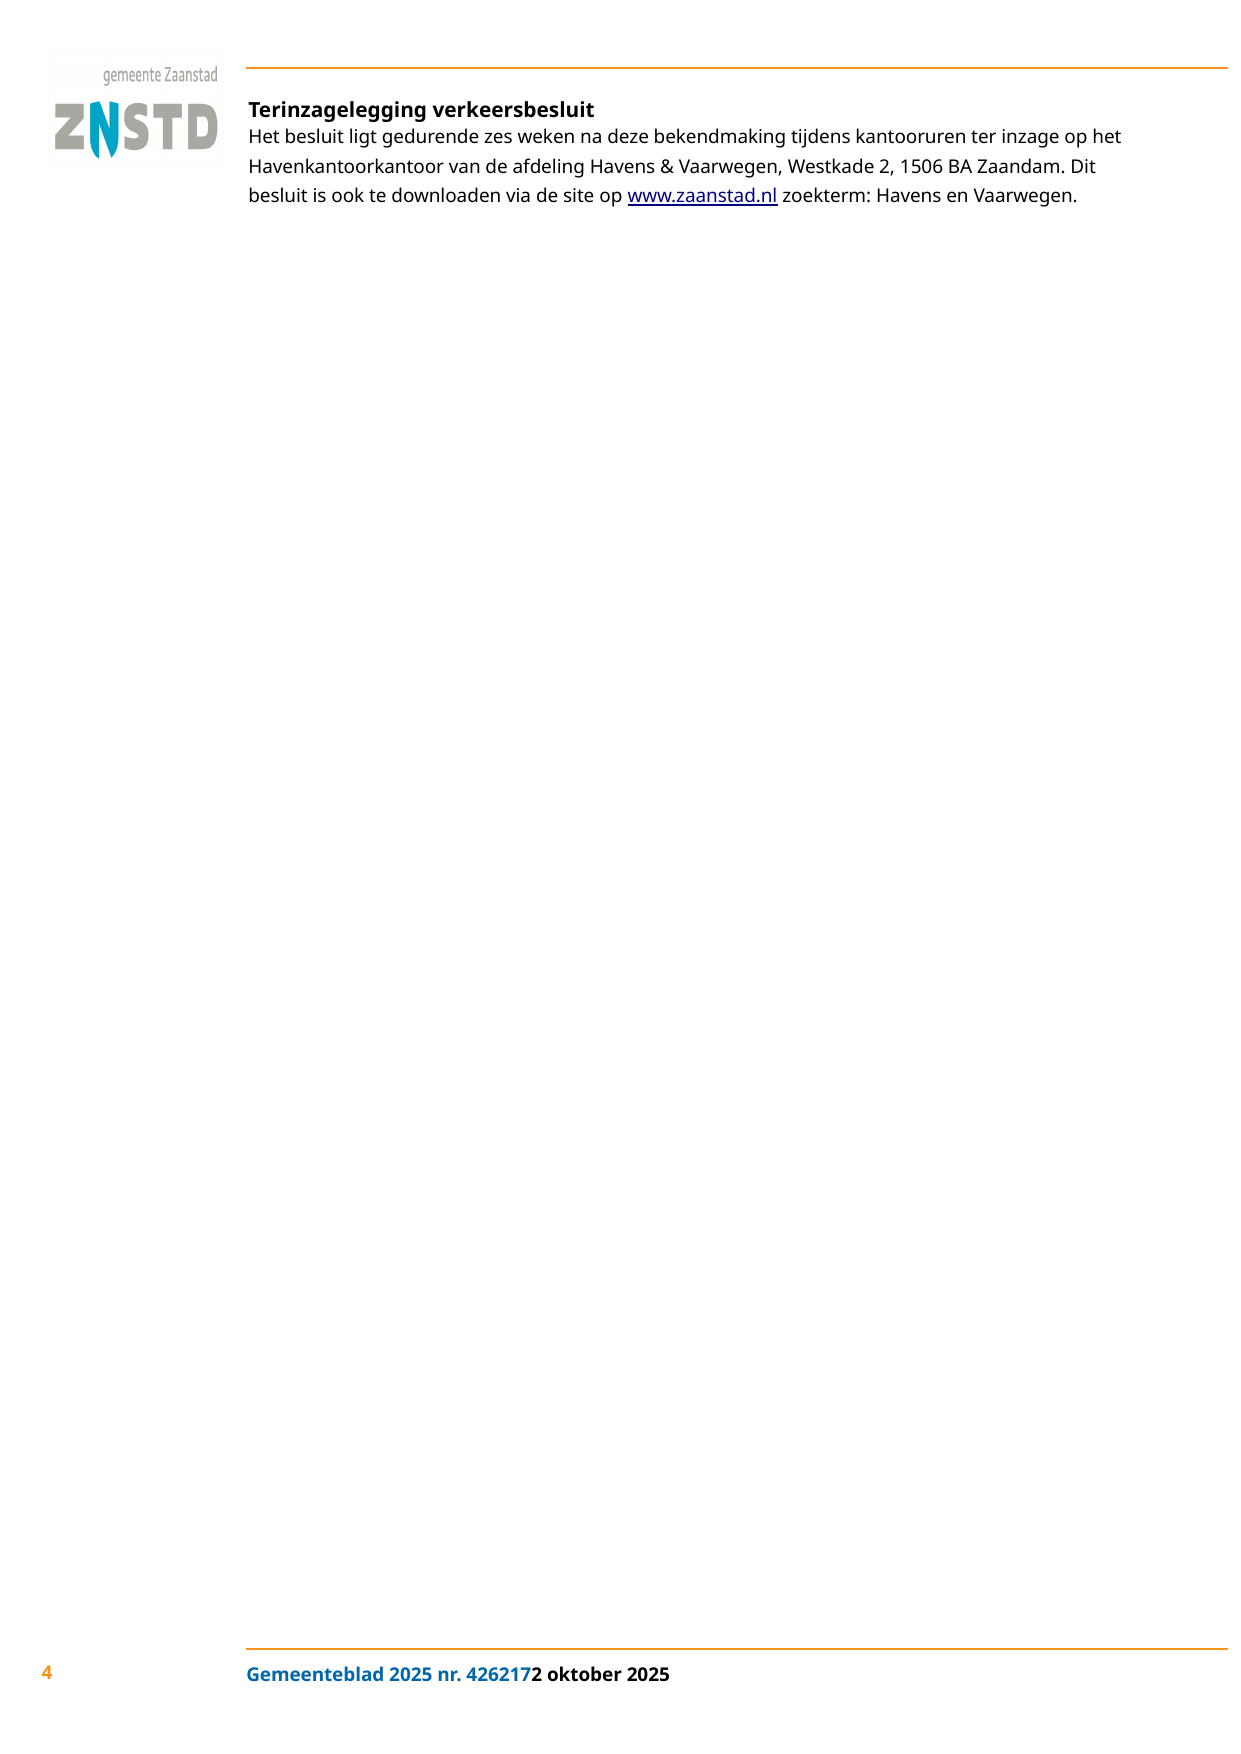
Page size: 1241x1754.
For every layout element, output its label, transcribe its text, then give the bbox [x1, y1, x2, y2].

text Terinzagelegging verkeersbesluit [248, 95, 1152, 123]
text Het besluit ligt gedurende zes weken na deze bekendmaking tijdens kantooruren ter inzage op het Havenkantoorkantoor van de afdeling Havens & Vaarwegen, Westkade 2, 1506 BA Zaandam. Dit besluit is ook te downloaden via de site op www.zaanstad.nl zoekterm: Havens en Vaarwegen. [248, 123, 1152, 208]
picture [41, 47, 231, 172]
